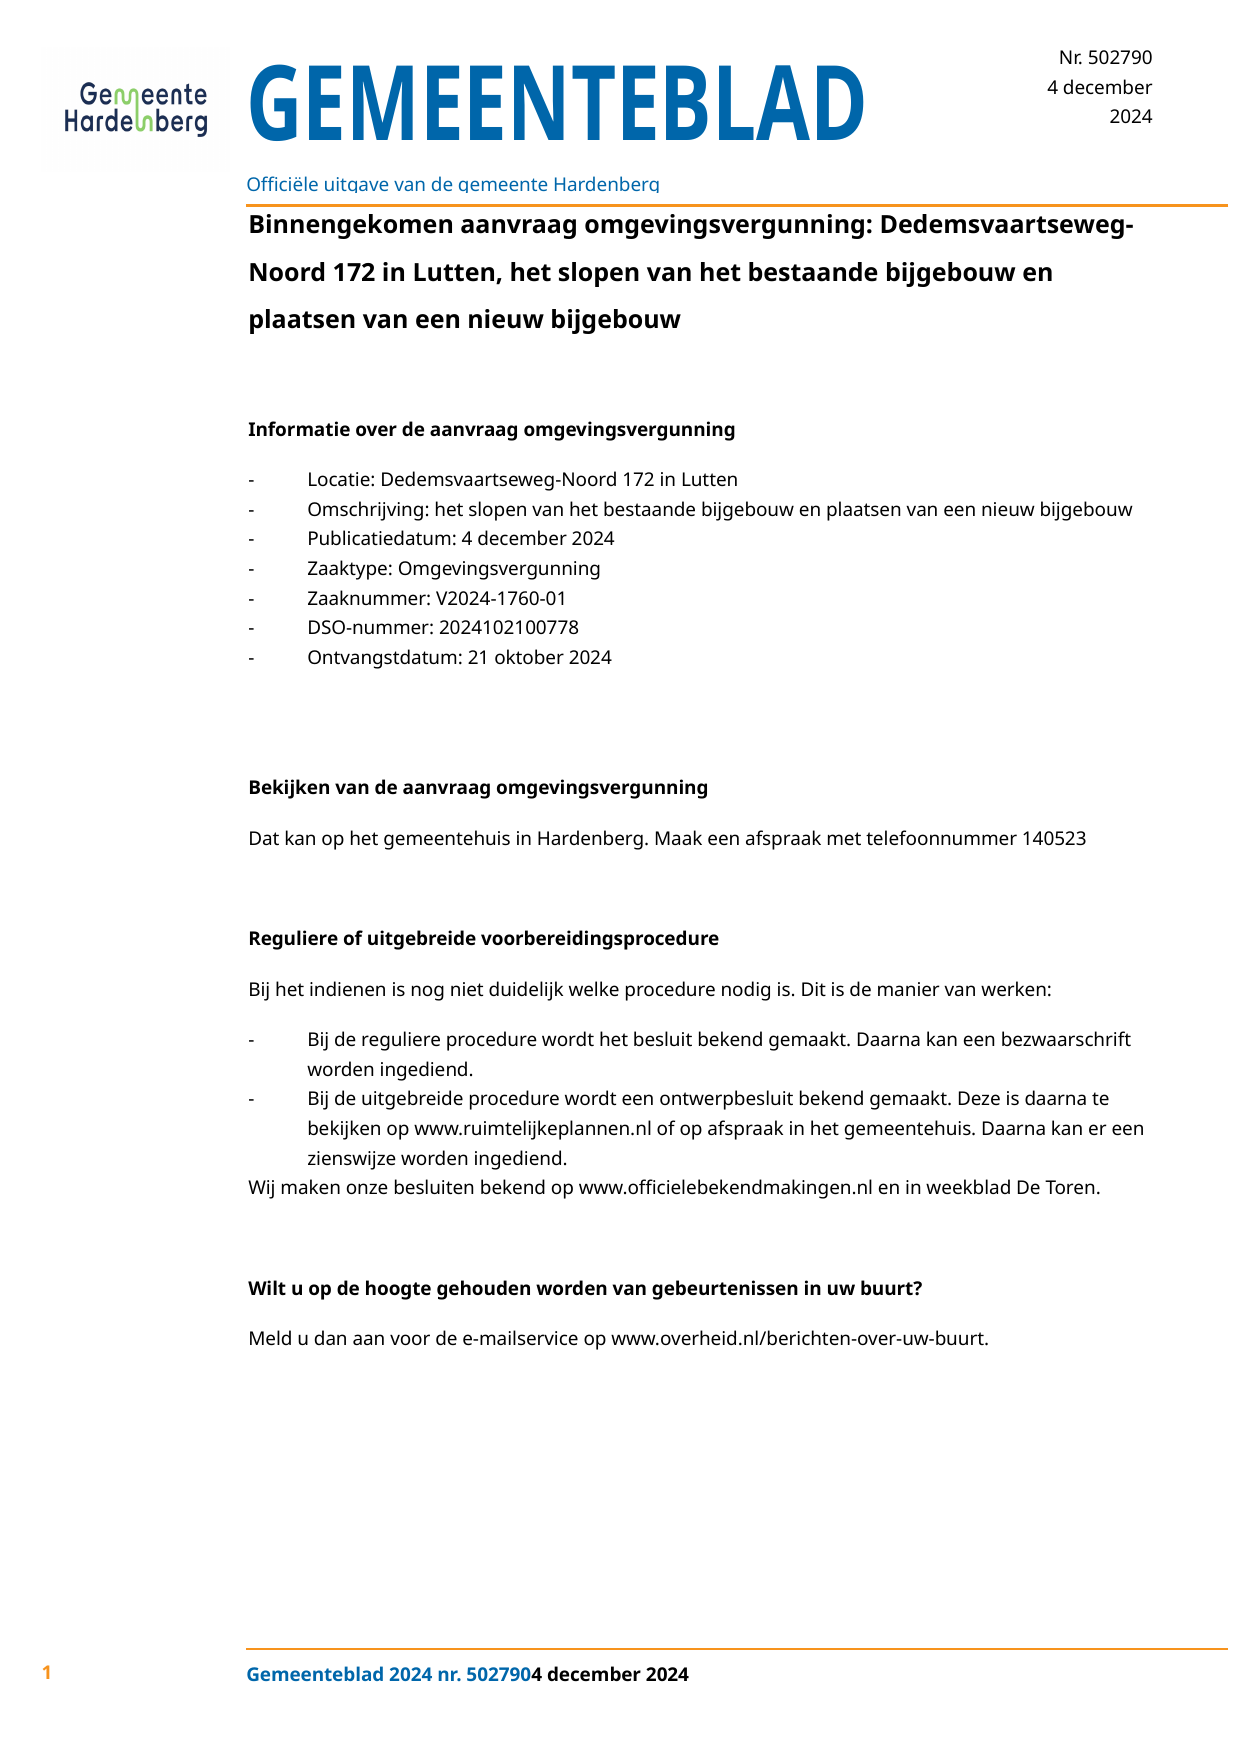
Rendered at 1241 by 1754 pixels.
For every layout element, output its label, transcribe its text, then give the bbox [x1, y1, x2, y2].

text Meld u dan aan voor de e-mailservice op www.overheid.nl/berichten-over-uw-buurt. [248, 1326, 1152, 1351]
list Bij de reguliere procedure wordt het besluit bekend gemaakt. Daarna kan een bezwaarschrift worden ingediend. [248, 1026, 1152, 1082]
text Bekijken van de aanvraag omgevingsvergunning [248, 774, 1152, 800]
list Zaaktype: Omgevingsvergunning [248, 555, 1152, 581]
text Wij maken onze besluiten bekend op www.officielebekendmakingen.nl en in weekblad De Toren. [248, 1174, 1152, 1200]
text Dat kan op het gemeentehuis in Hardenberg. Maak een afspraak met telefoonnummer 140523 [248, 825, 1152, 850]
text Binnengekomen aanvraag omgevingsvergunning: Dedemsvaartseweg-Noord 172 in Lutten, het slopen van het bestaande bijgebouw en plaatsen van een nieuw bijgebouw [248, 207, 1152, 336]
list Ontvangstdatum: 21 oktober 2024 [248, 644, 1152, 669]
list Publicatiedatum: 4 december 2024 [248, 526, 1152, 551]
text Wilt u op de hoogte gehouden worden van gebeurtenissen in uw buurt? [248, 1275, 1152, 1301]
text Reguliere of uitgebreide voorbereidingsprocedure [248, 926, 1152, 951]
list Omschrijving: het slopen van het bestaande bijgebouw en plaatsen van een nieuw bijgebouw [248, 496, 1152, 522]
list DSO-nummer: 2024102100778 [248, 614, 1152, 640]
list Locatie: Dedemsvaartseweg-Noord 172 in Lutten [248, 466, 1152, 492]
picture [41, 47, 231, 172]
text Informatie over de aanvraag omgevingsvergunning [248, 416, 1152, 442]
text Bij het indienen is nog niet duidelijk welke procedure nodig is. Dit is de manier van werken: [248, 976, 1152, 1002]
list Zaaknummer: V2024-1760-01 [248, 585, 1152, 610]
list Bij de uitgebreide procedure wordt een ontwerpbesluit bekend gemaakt. Deze is daarna te bekijken op www.ruimtelijkeplannen.nl of op afspraak in het gemeentehuis. Daarna kan er een zienswijze worden ingediend. [248, 1086, 1152, 1170]
